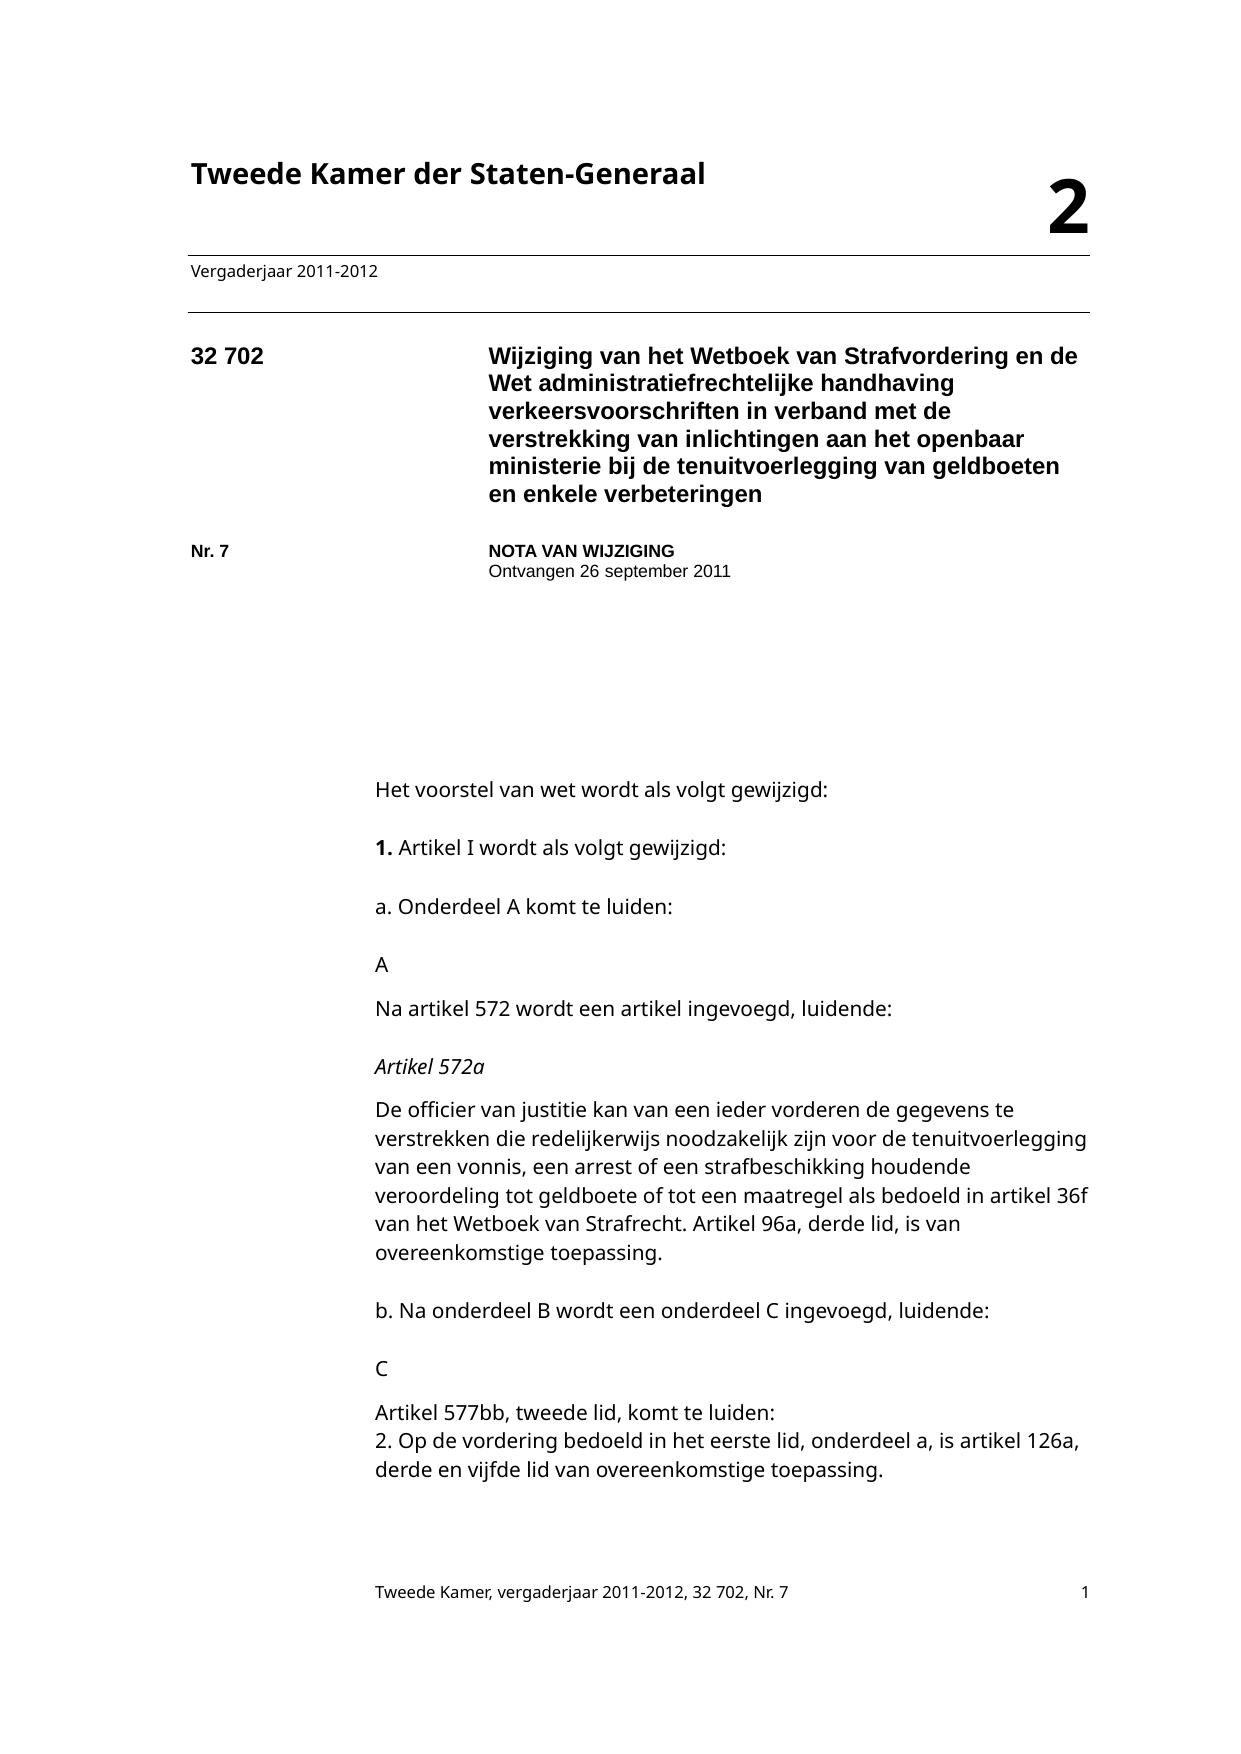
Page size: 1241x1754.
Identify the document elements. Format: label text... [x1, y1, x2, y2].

text A [375, 950, 1090, 979]
text De officier van justitie kan van een ieder vorderen de gegevens te verstrekken die redelijkerwijs noodzakelijk zijn voor de tenuitvoerlegging van een vonnis, een arrest of een strafbeschikking houdende veroordeling tot geldboete of tot een maatregel als bedoeld in artikel 36f van het Wetboek van Strafrecht. Artikel 96a, derde lid, is van overeenkomstige toepassing. [375, 1096, 1090, 1266]
table_cell [485, 313, 1090, 339]
text C [375, 1354, 1090, 1383]
text Het voorstel van wet wordt als volgt gewijzigd: [375, 775, 1090, 803]
table_header 2 [910, 150, 1090, 255]
table_cell [188, 313, 485, 339]
table_cell 32 702 [188, 339, 485, 537]
text 2. Op de vordering bedoeld in het eerste lid, onderdeel a, is artikel 126a, derde en vijfde lid van overeenkomstige toepassing. [375, 1426, 1090, 1483]
table_cell [485, 256, 1090, 312]
text Artikel 572a [375, 1052, 1090, 1081]
text a. Onderdeel A komt te luiden: [375, 892, 1090, 920]
table_header Tweede Kamer der Staten-Generaal [188, 150, 909, 255]
text Artikel 577bb, tweede lid, komt te luiden: [375, 1398, 1090, 1426]
text 1. Artikel I wordt als volgt gewijzigd: [375, 833, 1090, 862]
table_cell NOTA VAN WIJZIGING Ontvangen 26 september 2011 [485, 538, 1090, 656]
text Na artikel 572 wordt een artikel ingevoegd, luidende: [375, 994, 1090, 1022]
table_cell Nr. 7 [188, 538, 485, 656]
text b. Na onderdeel B wordt een onderdeel C ingevoegd, luidende: [375, 1296, 1090, 1324]
table_cell Vergaderjaar 2011-2012 [188, 256, 485, 312]
table_cell Wijziging van het Wetboek van Strafvordering en de Wet administratiefrechtelijke handhaving verkeersvoorschriften in verband met de verstrekking van inlichtingen aan het openbaar ministerie bij de tenuitvoerlegging van geldboeten en enkele verbeteringen [485, 339, 1090, 537]
